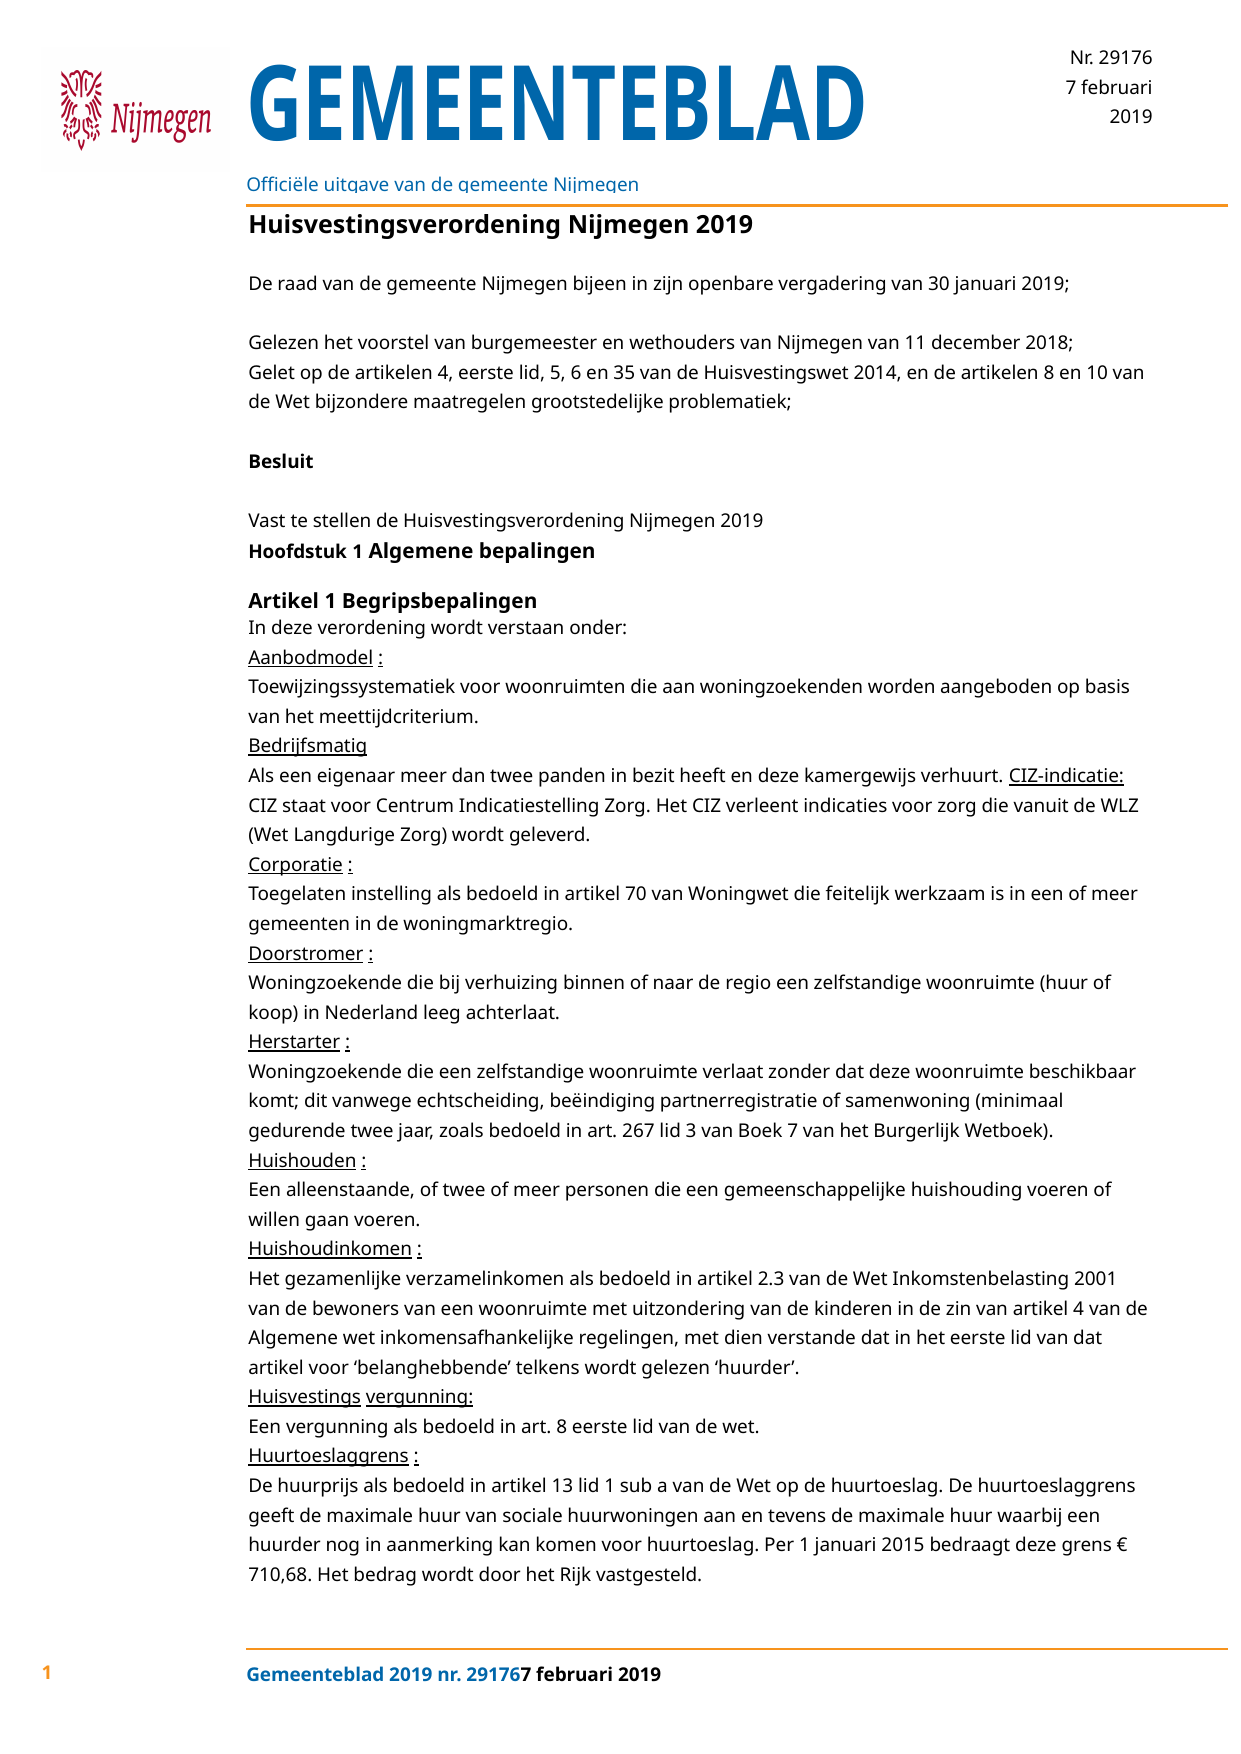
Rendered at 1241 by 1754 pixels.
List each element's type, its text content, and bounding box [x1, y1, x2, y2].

text Herstarter : [248, 1028, 1152, 1054]
text Vast te stellen de Huisvestingsverordening Nijmegen 2019 [248, 507, 1152, 533]
text Hoofdstuk 1 Algemene bepalingen [248, 537, 1152, 565]
text De huurprijs als bedoeld in artikel 13 lid 1 sub a van de Wet op de huurtoeslag. De huurtoeslaggrens geeft de maximale huur van sociale huurwoningen aan en tevens de maximale huur waarbij een huurder nog in aanmerking kan komen voor huurtoeslag. Per 1 januari 2015 bedraagt deze grens € 710,68. Het bedrag wordt door het Rijk vastgesteld. [248, 1472, 1152, 1587]
text De raad van de gemeente Nijmegen bijeen in zijn openbare vergadering van 30 januari 2019; [248, 270, 1152, 296]
text Huishouden : [248, 1147, 1152, 1172]
text Huishoudinkomen : [248, 1236, 1152, 1261]
text Artikel 1 Begripsbepalingen [248, 586, 1152, 614]
text Doorstromer : [248, 940, 1152, 965]
text Corporatie : [248, 851, 1152, 877]
text Woningzoekende die een zelfstandige woonruimte verlaat zonder dat deze woonruimte beschikbaar komt; dit vanwege echtscheiding, beëindiging partnerregistratie of samenwoning (minimaal gedurende twee jaar, zoals bedoeld in art. 267 lid 3 van Boek 7 van het Burgerlijk Wetboek). [248, 1058, 1152, 1143]
text Woningzoekende die bij verhuizing binnen of naar de regio een zelfstandige woonruimte (huur of koop) in Nederland leeg achterlaat. [248, 969, 1152, 1024]
text Als een eigenaar meer dan twee panden in bezit heeft en deze kamergewijs verhuurt. CIZ-indicatie: [248, 762, 1152, 788]
text Huurtoeslaggrens : [248, 1443, 1152, 1468]
text Toewijzingssystematiek voor woonruimten die aan woningzoekenden worden aangeboden op basis van het meettijdcriterium. [248, 673, 1152, 729]
text Huisvestings vergunning: [248, 1383, 1152, 1409]
text CIZ staat voor Centrum Indicatiestelling Zorg. Het CIZ verleent indicaties voor zorg die vanuit de WLZ (Wet Langdurige Zorg) wordt geleverd. [248, 792, 1152, 847]
text Besluit [248, 448, 1152, 473]
text Een alleenstaande, of twee of meer personen die een gemeenschappelijke huishouding voeren of willen gaan voeren. [248, 1176, 1152, 1232]
text In deze verordening wordt verstaan onder: [248, 614, 1152, 640]
text Het gezamenlijke verzamelinkomen als bedoeld in artikel 2.3 van de Wet Inkomstenbelasting 2001 van de bewoners van een woonruimte met uitzondering van de kinderen in de zin van artikel 4 van de Algemene wet inkomensafhankelijke regelingen, met dien verstande dat in het eerste lid van dat artikel voor ‘belanghebbende’ telkens wordt gelezen ‘huurder’. [248, 1265, 1152, 1379]
text Huisvestingsverordening Nijmegen 2019 [248, 207, 1152, 241]
picture [41, 47, 231, 172]
text Een vergunning als bedoeld in art. 8 eerste lid van de wet. [248, 1413, 1152, 1439]
text Bedrijfsmatig [248, 733, 1152, 758]
text Gelet op de artikelen 4, eerste lid, 5, 6 en 35 van de Huisvestingswet 2014, en de artikelen 8 en 10 van de Wet bijzondere maatregelen grootstedelijke problematiek; [248, 359, 1152, 414]
text Gelezen het voorstel van burgemeester en wethouders van Nijmegen van 11 december 2018; [248, 329, 1152, 355]
text Aanbodmodel : [248, 644, 1152, 669]
text Toegelaten instelling als bedoeld in artikel 70 van Woningwet die feitelijk werkzaam is in een of meer gemeenten in de woningmarktregio. [248, 881, 1152, 936]
